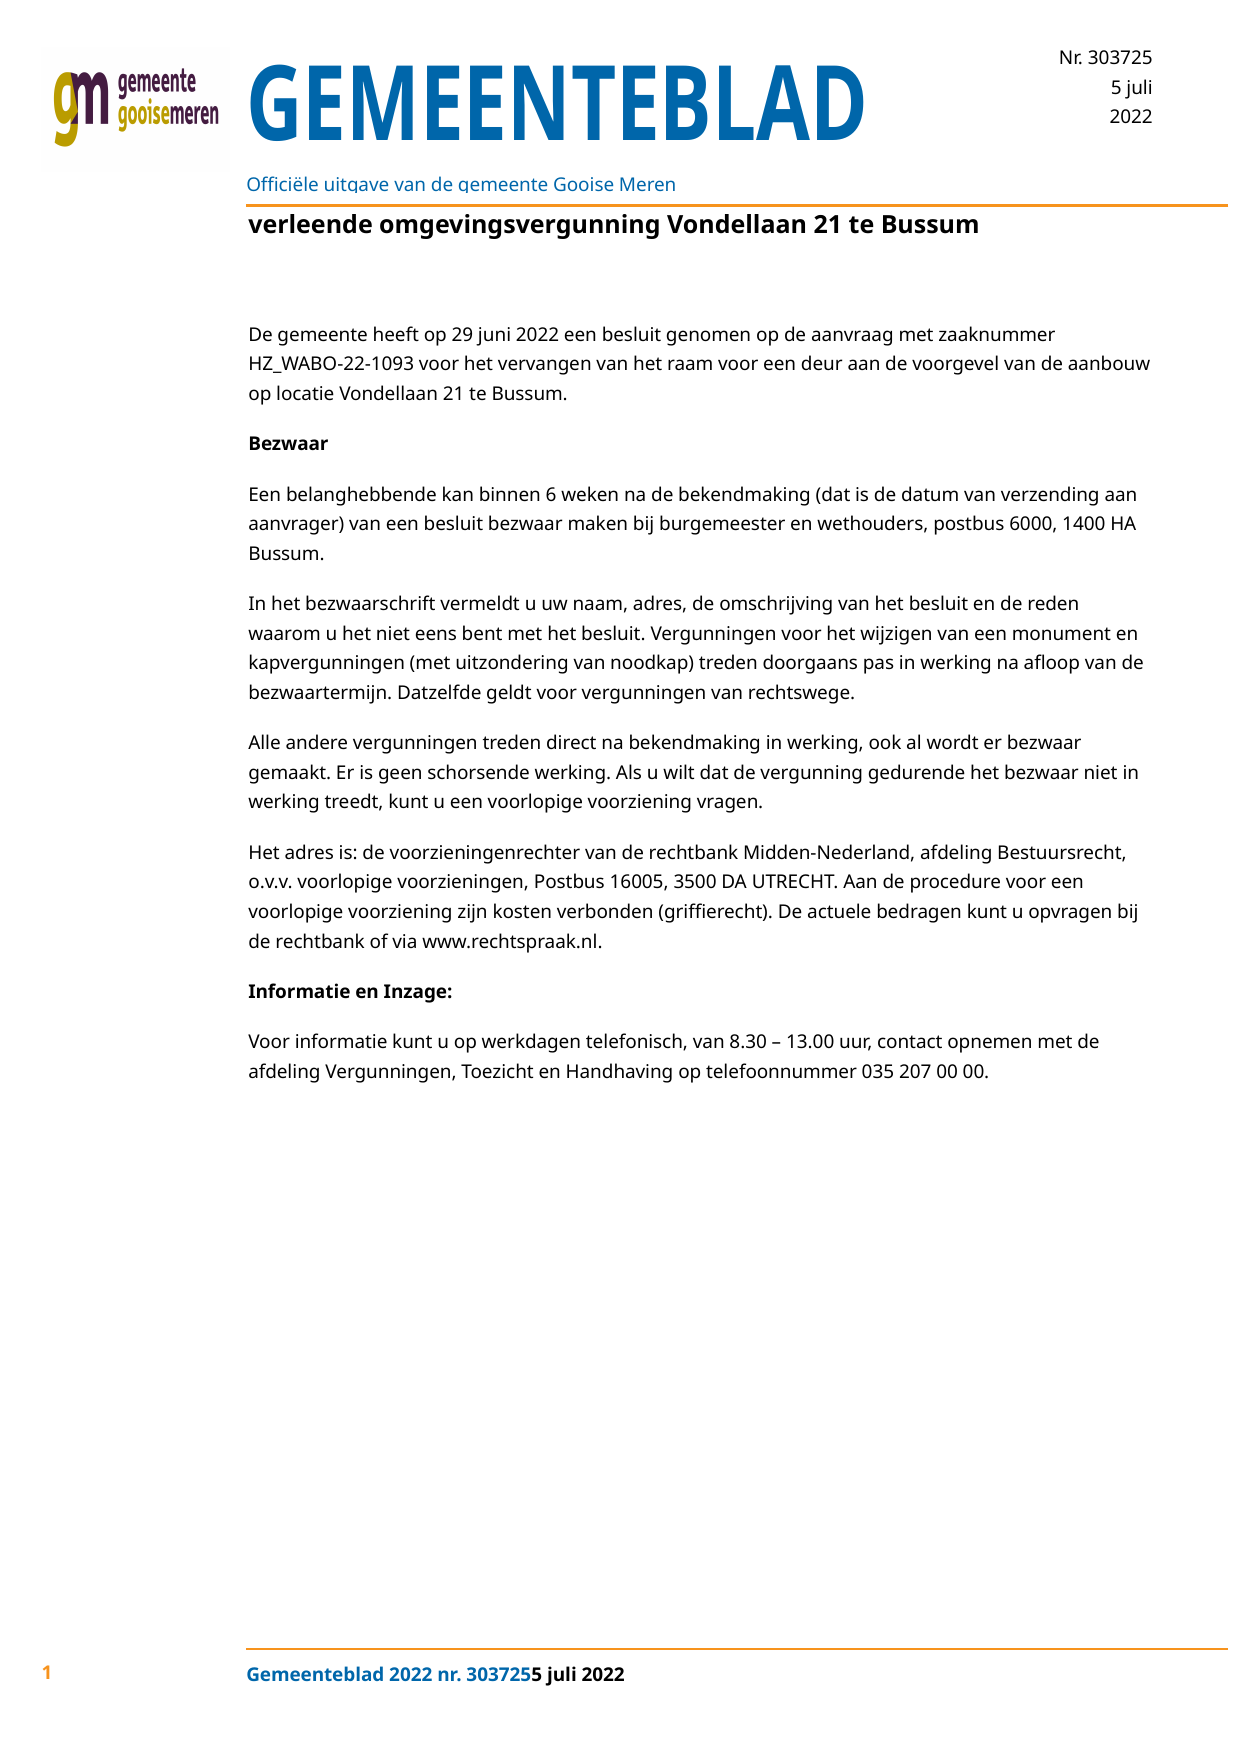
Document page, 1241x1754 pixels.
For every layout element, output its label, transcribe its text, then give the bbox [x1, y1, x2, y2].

text In het bezwaarschrift vermeldt u uw naam, adres, de omschrijving van het besluit en de reden waarom u het niet eens bent met het besluit. Vergunningen voor het wijzigen van een monument en kapvergunningen (met uitzondering van noodkap) treden doorgaans pas in werking na afloop van de bezwaartermijn. Datzelfde geldt voor vergunningen van rechtswege. [248, 590, 1152, 705]
text De gemeente heeft op 29 juni 2022 een besluit genomen op de aanvraag met zaaknummer HZ_WABO-22-1093 voor het vervangen van het raam voor een deur aan de voorgevel van de aanbouw op locatie Vondellaan 21 te Bussum. [248, 321, 1152, 406]
text Alle andere vergunningen treden direct na bekendmaking in werking, ook al wordt er bezwaar gemaakt. Er is geen schorsende werking. Als u wilt dat de vergunning gedurende het bezwaar niet in werking treedt, kunt u een voorlopige voorziening vragen. [248, 729, 1152, 814]
text Voor informatie kunt u op werkdagen telefonisch, van 8.30 – 13.00 uur, contact opnemen met de afdeling Vergunningen, Toezicht en Handhaving op telefoonnummer 035 207 00 00. [248, 1029, 1152, 1084]
picture [41, 47, 231, 172]
text Bezwaar [248, 430, 1152, 456]
text Informatie en Inzage: [248, 978, 1152, 1004]
text Het adres is: de voorzieningenrechter van de rechtbank Midden-Nederland, afdeling Bestuursrecht, o.v.v. voorlopige voorzieningen, Postbus 16005, 3500 DA UTRECHT. Aan de procedure voor een voorlopige voorziening zijn kosten verbonden (griffierecht). De actuele bedragen kunt u opvragen bij de rechtbank of via www.rechtspraak.nl. [248, 839, 1152, 953]
text verleende omgevingsvergunning Vondellaan 21 te Bussum [248, 207, 1152, 241]
text Een belanghebbende kan binnen 6 weken na de bekendmaking (dat is de datum van verzending aan aanvrager) van een besluit bezwaar maken bij burgemeester en wethouders, postbus 6000, 1400 HA Bussum. [248, 481, 1152, 566]
